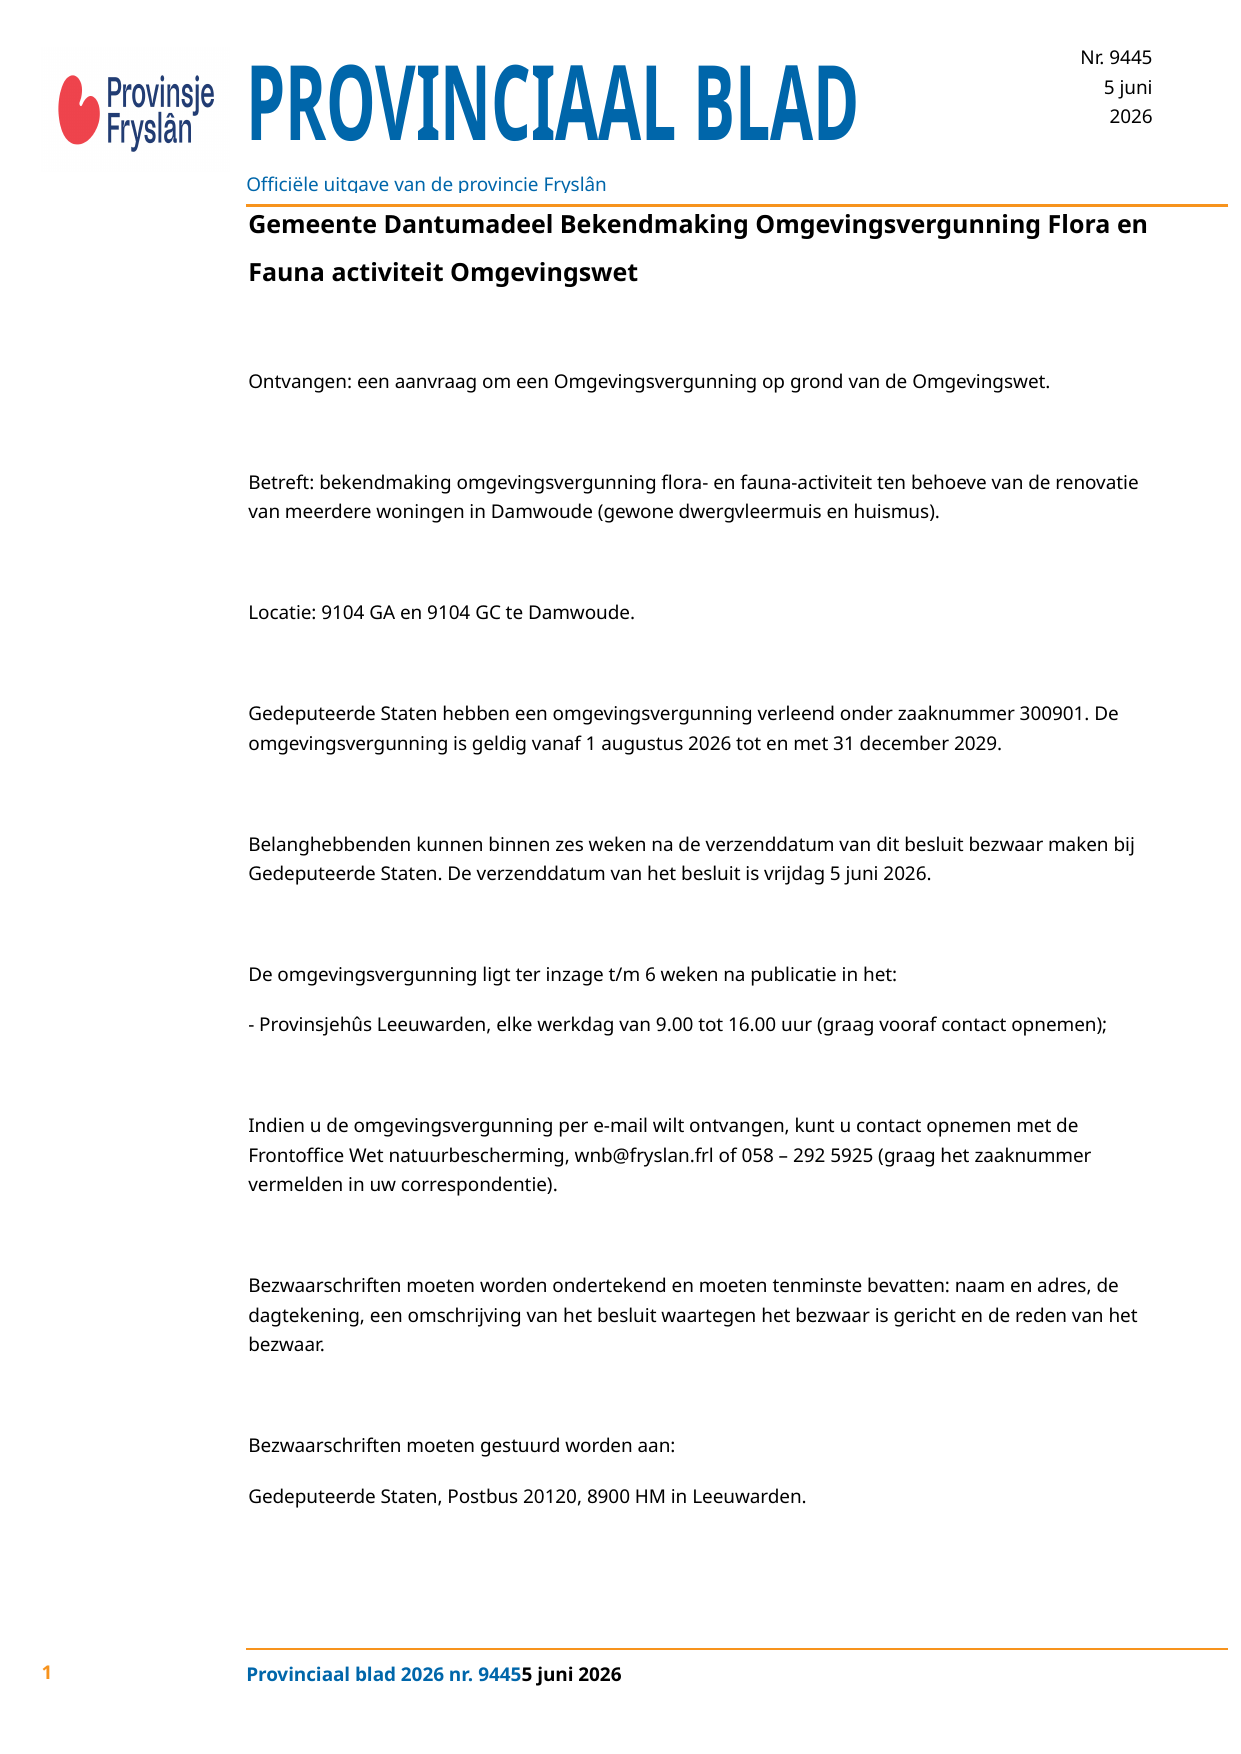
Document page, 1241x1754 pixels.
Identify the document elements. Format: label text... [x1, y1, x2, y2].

text Ontvangen: een aanvraag om een Omgevingsvergunning op grond van de Omgevingswet. [248, 368, 1152, 394]
text Indien u de omgevingsvergunning per e-mail wilt ontvangen, kunt u contact opnemen met de Frontoffice Wet natuurbescherming, wnb@fryslan.frl of 058 – 292 5925 (graag het zaaknummer vermelden in uw correspondentie). [248, 1112, 1152, 1197]
picture [41, 47, 231, 172]
text Bezwaarschriften moeten worden ondertekend en moeten tenminste bevatten: naam en adres, de dagtekening, een omschrijving van het besluit waartegen het bezwaar is gericht en de reden van het bezwaar. [248, 1272, 1152, 1357]
text De omgevingsvergunning ligt ter inzage t/m 6 weken na publicatie in het: [248, 961, 1152, 987]
text Gemeente Dantumadeel Bekendmaking Omgevingsvergunning Flora en Fauna activiteit Omgevingswet [248, 207, 1152, 288]
text Locatie: 9104 GA en 9104 GC te Damwoude. [248, 599, 1152, 625]
text - Provinsjehûs Leeuwarden, elke werkdag van 9.00 tot 16.00 uur (graag vooraf contact opnemen); [248, 1012, 1152, 1037]
text Bezwaarschriften moeten gestuurd worden aan: [248, 1432, 1152, 1458]
text Gedeputeerde Staten, Postbus 20120, 8900 HM in Leeuwarden. [248, 1483, 1152, 1509]
text Betreft: bekendmaking omgevingsvergunning flora- en fauna-activiteit ten behoeve van de renovatie van meerdere woningen in Damwoude (gewone dwergvleermuis en huismus). [248, 469, 1152, 524]
text Gedeputeerde Staten hebben een omgevingsvergunning verleend onder zaaknummer 300901. De omgevingsvergunning is geldig vanaf 1 augustus 2026 tot en met 31 december 2029. [248, 700, 1152, 756]
text Belanghebbenden kunnen binnen zes weken na de verzenddatum van dit besluit bezwaar maken bij Gedeputeerde Staten. De verzenddatum van het besluit is vrijdag 5 juni 2026. [248, 831, 1152, 886]
